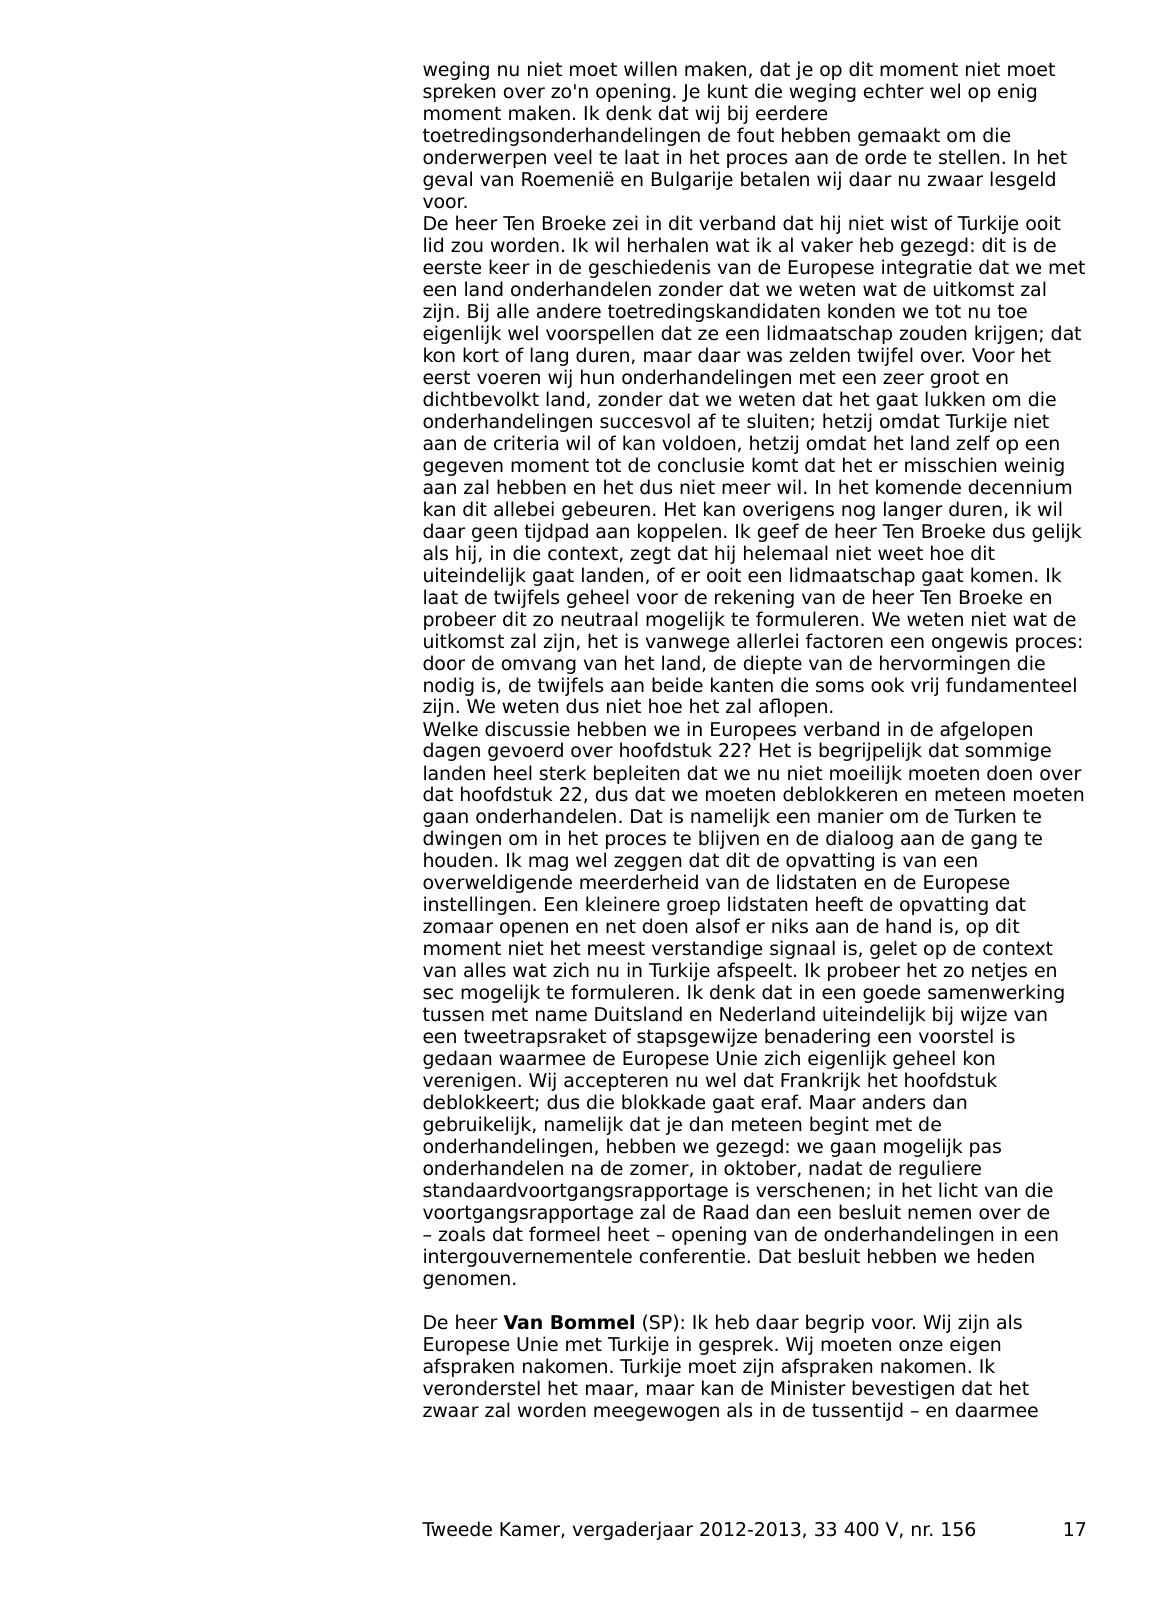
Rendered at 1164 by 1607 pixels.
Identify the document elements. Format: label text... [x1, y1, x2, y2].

text De heer Van Bommel (SP): Ik heb daar begrip voor. Wij zijn als Europese Unie met Turkije in gesprek. Wij moeten onze eigen afspraken nakomen. Turkije moet zijn afspraken nakomen. Ik veronderstel het maar, maar kan de Minister bevestigen dat het zwaar zal worden meegewogen als in de tussentijd – en daarmee [422, 1312, 1087, 1422]
text weging nu niet moet willen maken, dat je op dit moment niet moet spreken over zo'n opening. Je kunt die weging echter wel op enig moment maken. Ik denk dat wij bij eerdere toetredingsonderhandelingen de fout hebben gemaakt om die onderwerpen veel te laat in het proces aan de orde te stellen. In het geval van Roemenië en Bulgarije betalen wij daar nu zwaar lesgeld voor. [422, 59, 1087, 213]
text Welke discussie hebben we in Europees verband in de afgelopen dagen gevoerd over hoofdstuk 22? Het is begrijpelijk dat sommige landen heel sterk bepleiten dat we nu niet moeilijk moeten doen over dat hoofdstuk 22, dus dat we moeten deblokkeren en meteen moeten gaan onderhandelen. Dat is namelijk een manier om de Turken te dwingen om in het proces te blijven en de dialoog aan de gang te houden. Ik mag wel zeggen dat dit de opvatting is van een overweldigende meerderheid van de lidstaten en de Europese instellingen. Een kleinere groep lidstaten heeft de opvatting dat zomaar openen en net doen alsof er niks aan de hand is, op dit moment niet het meest verstandige signaal is, gelet op de context van alles wat zich nu in Turkije afspeelt. Ik probeer het zo netjes en sec mogelijk te formuleren. Ik denk dat in een goede samenwerking tussen met name Duitsland en Nederland uiteindelijk bij wijze van een tweetrapsraket of stapsgewijze benadering een voorstel is gedaan waarmee de Europese Unie zich eigenlijk geheel kon verenigen. Wij accepteren nu wel dat Frankrijk het hoofdstuk deblokkeert; dus die blokkade gaat eraf. Maar anders dan gebruikelijk, namelijk dat je dan meteen begint met de onderhandelingen, hebben we gezegd: we gaan mogelijk pas onderhandelen na de zomer, in oktober, nadat de reguliere standaardvoortgangsrapportage is verschenen; in het licht van die voortgangsrapportage zal de Raad dan een besluit nemen over de – zoals dat formeel heet – opening van de onderhandelingen in een intergouvernementele conferentie. Dat besluit hebben we heden genomen. [422, 718, 1087, 1290]
text De heer Ten Broeke zei in dit verband dat hij niet wist of Turkije ooit lid zou worden. Ik wil herhalen wat ik al vaker heb gezegd: dit is de eerste keer in de geschiedenis van de Europese integratie dat we met een land onderhandelen zonder dat we weten wat de uitkomst zal zijn. Bij alle andere toetredingskandidaten konden we tot nu toe eigenlijk wel voorspellen dat ze een lidmaatschap zouden krijgen; dat kon kort of lang duren, maar daar was zelden twijfel over. Voor het eerst voeren wij hun onderhandelingen met een zeer groot en dichtbevolkt land, zonder dat we weten dat het gaat lukken om die onderhandelingen succesvol af te sluiten; hetzij omdat Turkije niet aan de criteria wil of kan voldoen, hetzij omdat het land zelf op een gegeven moment tot de conclusie komt dat het er misschien weinig aan zal hebben en het dus niet meer wil. In het komende decennium kan dit allebei gebeuren. Het kan overigens nog langer duren, ik wil daar geen tijdpad aan koppelen. Ik geef de heer Ten Broeke dus gelijk als hij, in die context, zegt dat hij helemaal niet weet hoe dit uiteindelijk gaat landen, of er ooit een lidmaatschap gaat komen. Ik laat de twijfels geheel voor de rekening van de heer Ten Broeke en probeer dit zo neutraal mogelijk te formuleren. We weten niet wat de uitkomst zal zijn, het is vanwege allerlei factoren een ongewis proces: door de omvang van het land, de diepte van de hervormingen die nodig is, de twijfels aan beide kanten die soms ook vrij fundamenteel zijn. We weten dus niet hoe het zal aflopen. [422, 213, 1087, 718]
